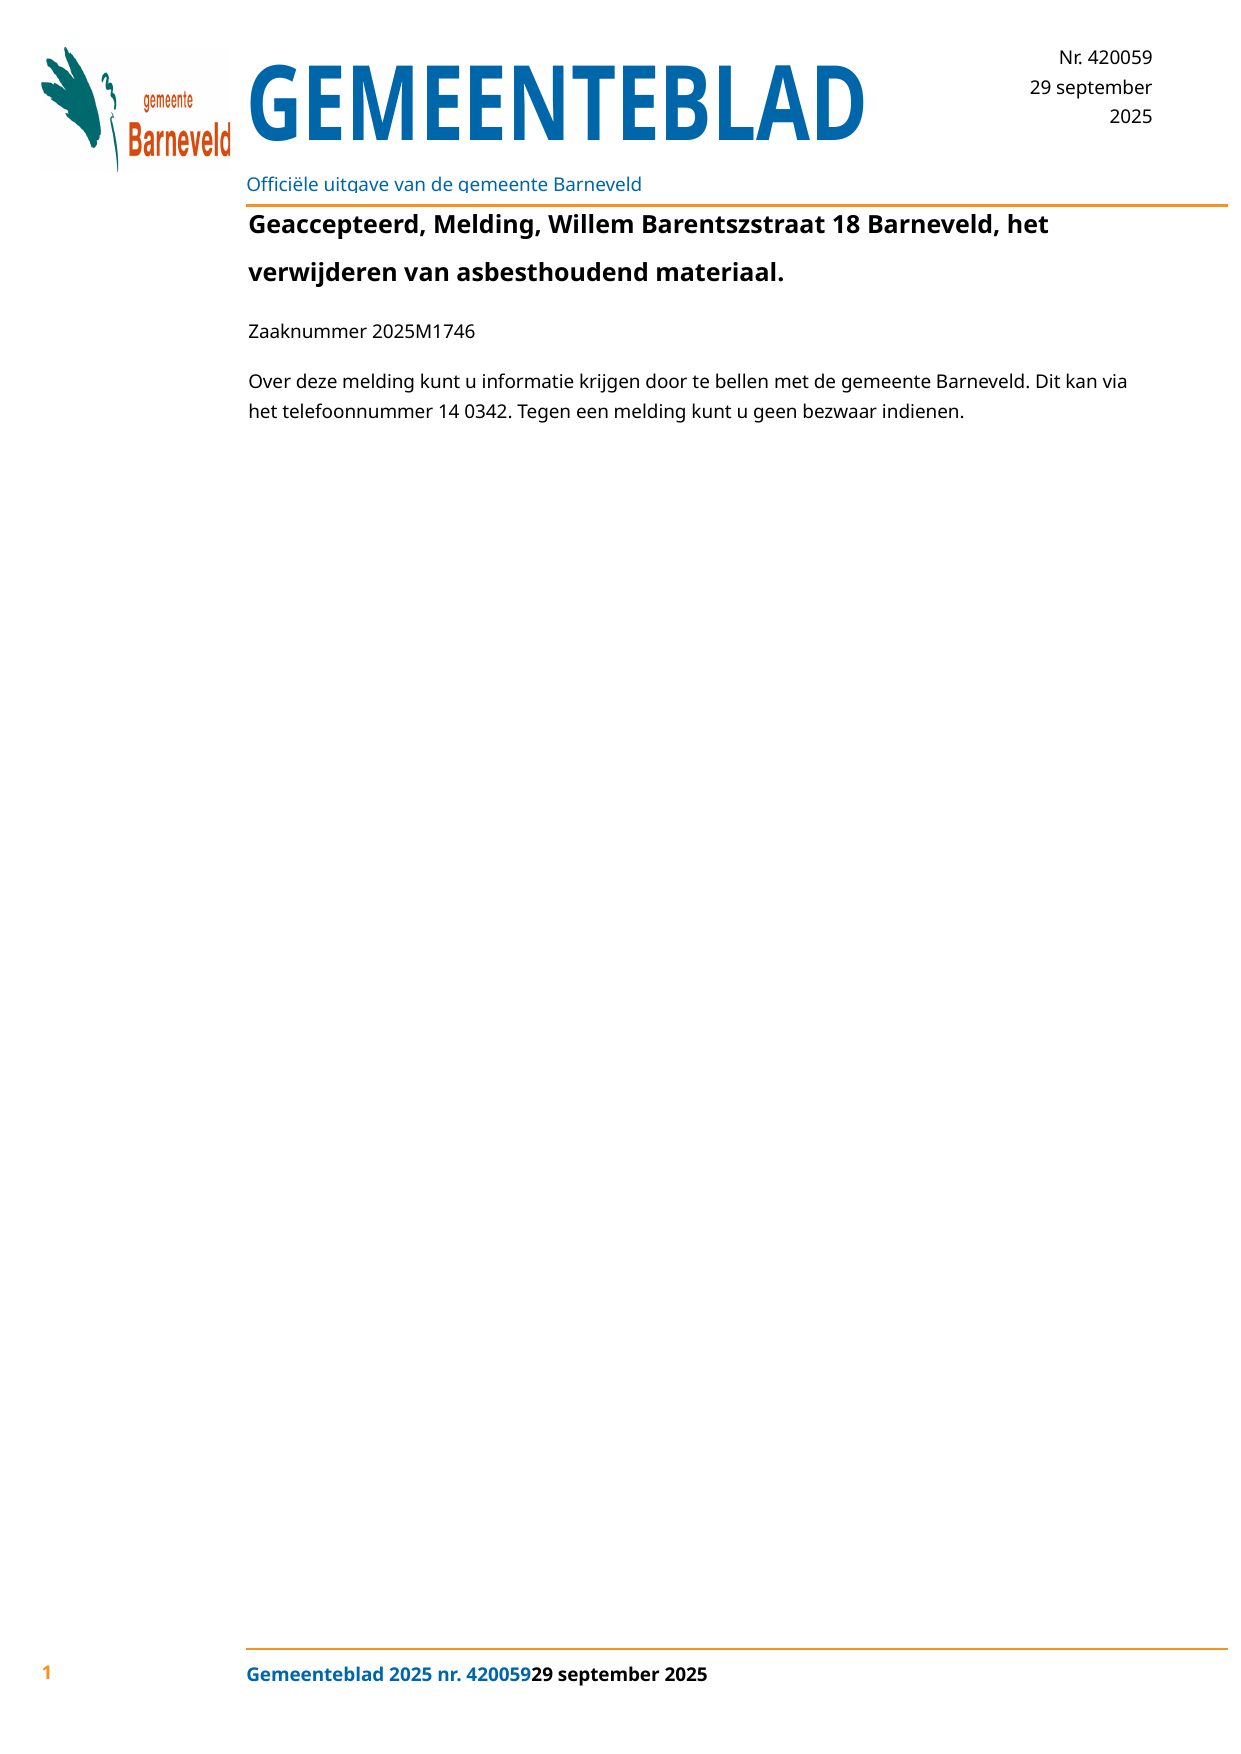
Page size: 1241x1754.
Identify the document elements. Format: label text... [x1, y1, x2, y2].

text Zaaknummer 2025M1746 [248, 318, 1152, 344]
text Geaccepteerd, Melding, Willem Barentszstraat 18 Barneveld, het verwijderen van asbesthoudend materiaal. [248, 207, 1152, 288]
picture [41, 47, 231, 172]
text Over deze melding kunt u informatie krijgen door te bellen met de gemeente Barneveld. Dit kan via het telefoonnummer 14 0342. Tegen een melding kunt u geen bezwaar indienen. [248, 368, 1152, 424]
